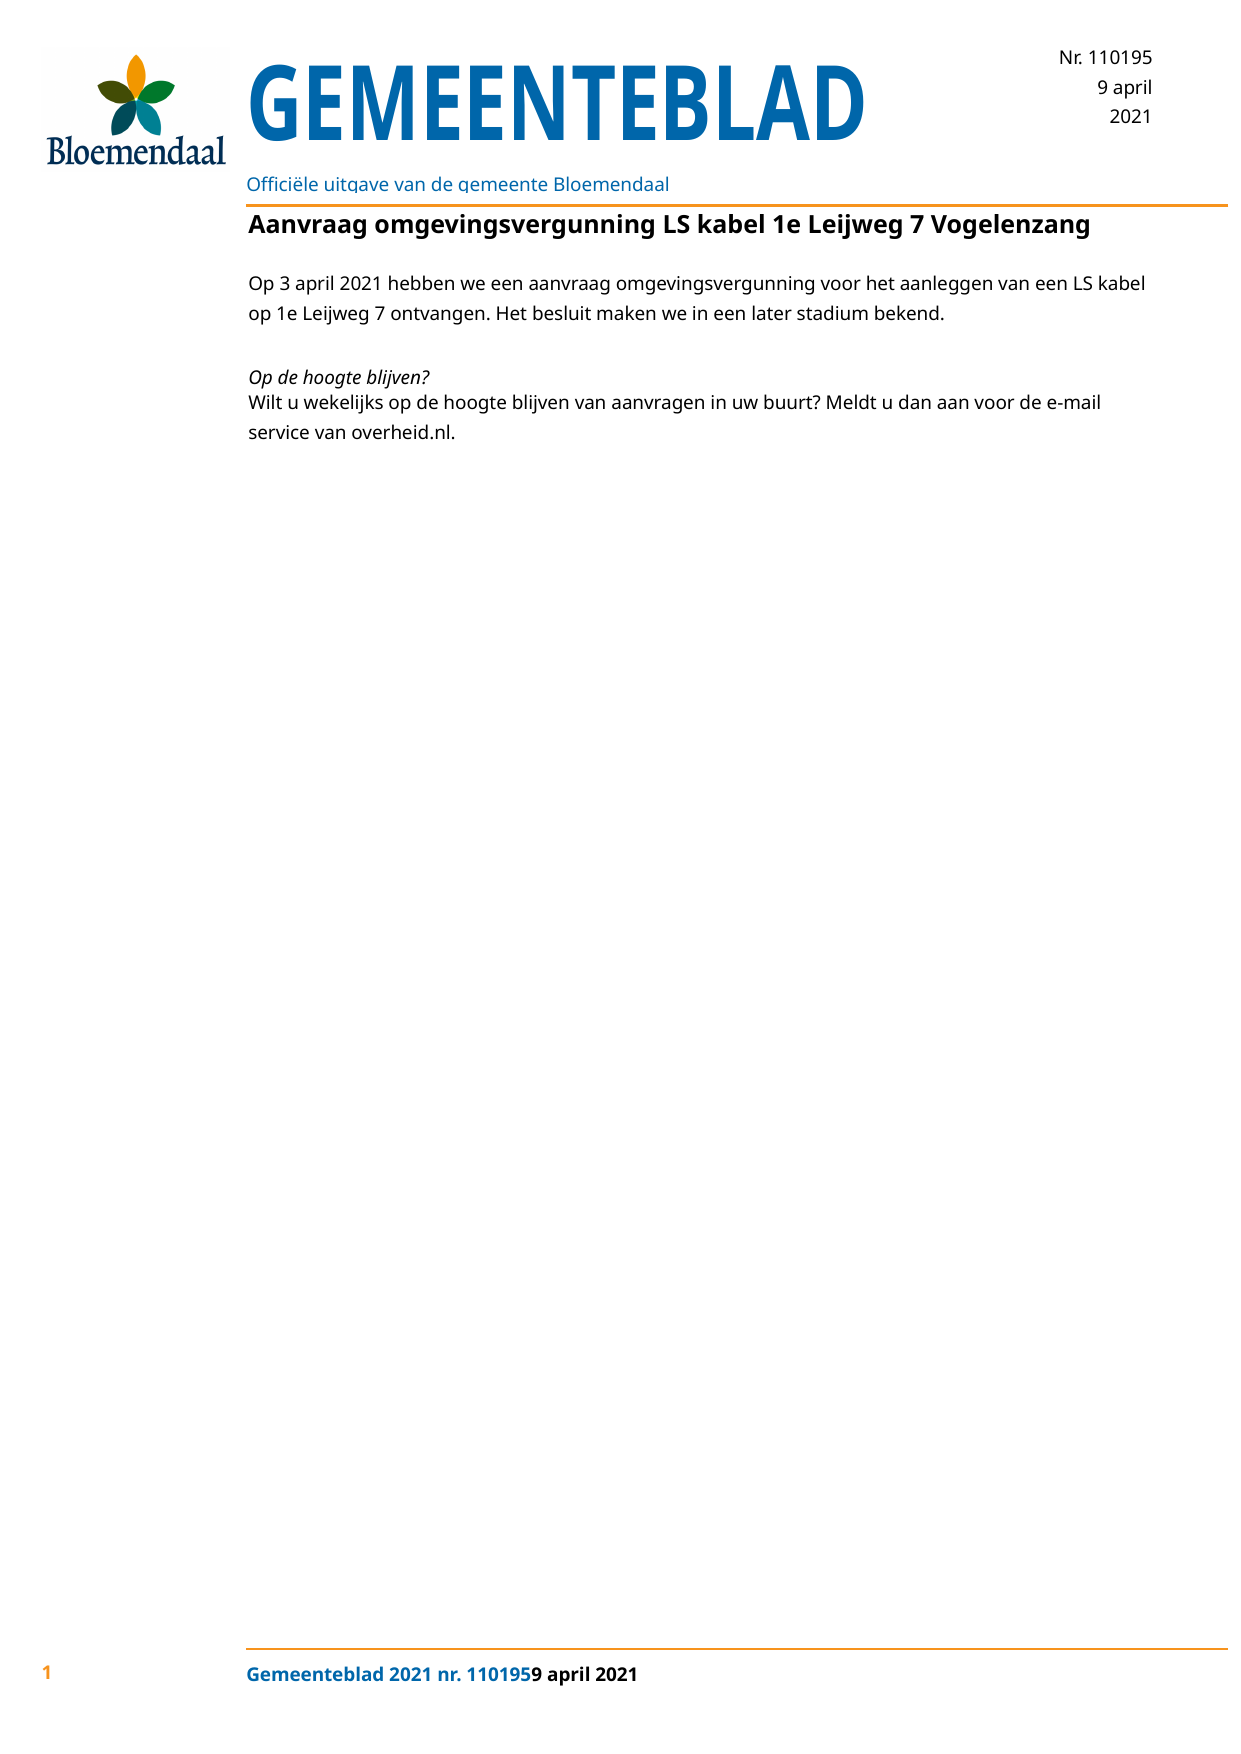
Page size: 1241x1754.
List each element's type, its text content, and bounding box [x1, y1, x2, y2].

text Op 3 april 2021 hebben we een aanvraag omgevingsvergunning voor het aanleggen van een LS kabel op 1e Leijweg 7 ontvangen. Het besluit maken we in een later stadium bekend. [248, 270, 1152, 326]
text Aanvraag omgevingsvergunning LS kabel 1e Leijweg 7 Vogelenzang [248, 207, 1152, 241]
text Wilt u wekelijks op de hoogte blijven van aanvragen in uw buurt? Meldt u dan aan voor de e-mail service van overheid.nl. [248, 389, 1152, 445]
picture [41, 47, 231, 172]
text Op de hoogte blijven? [248, 364, 1152, 389]
